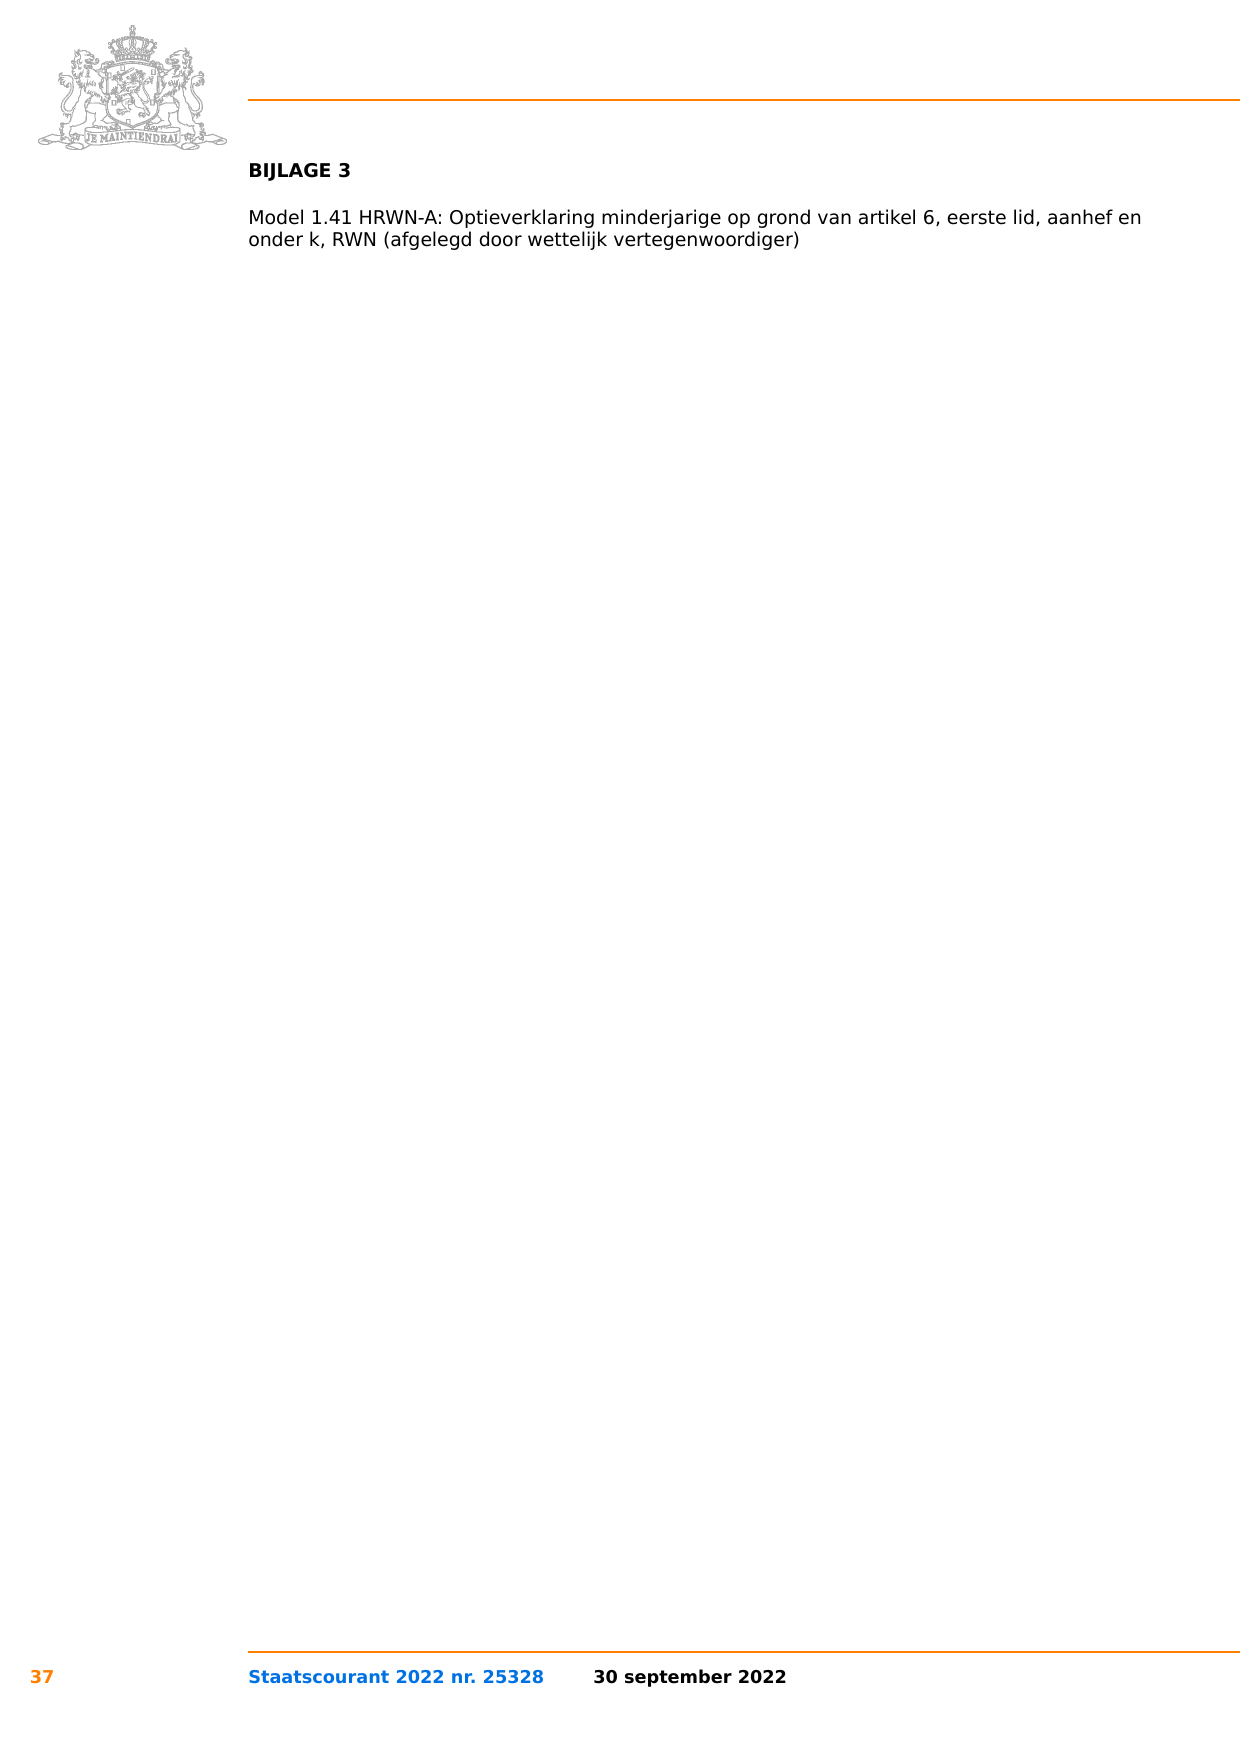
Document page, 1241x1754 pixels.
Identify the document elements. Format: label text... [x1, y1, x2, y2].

subtitle BIJLAGE 3 [248, 160, 1163, 182]
picture [38, 25, 227, 150]
text Model 1.41 HRWN-A: Optieverklaring minderjarige op grond van artikel 6, eerste lid, aanhef en onder k, RWN (afgelegd door wettelijk vertegenwoordiger) [248, 207, 1163, 251]
